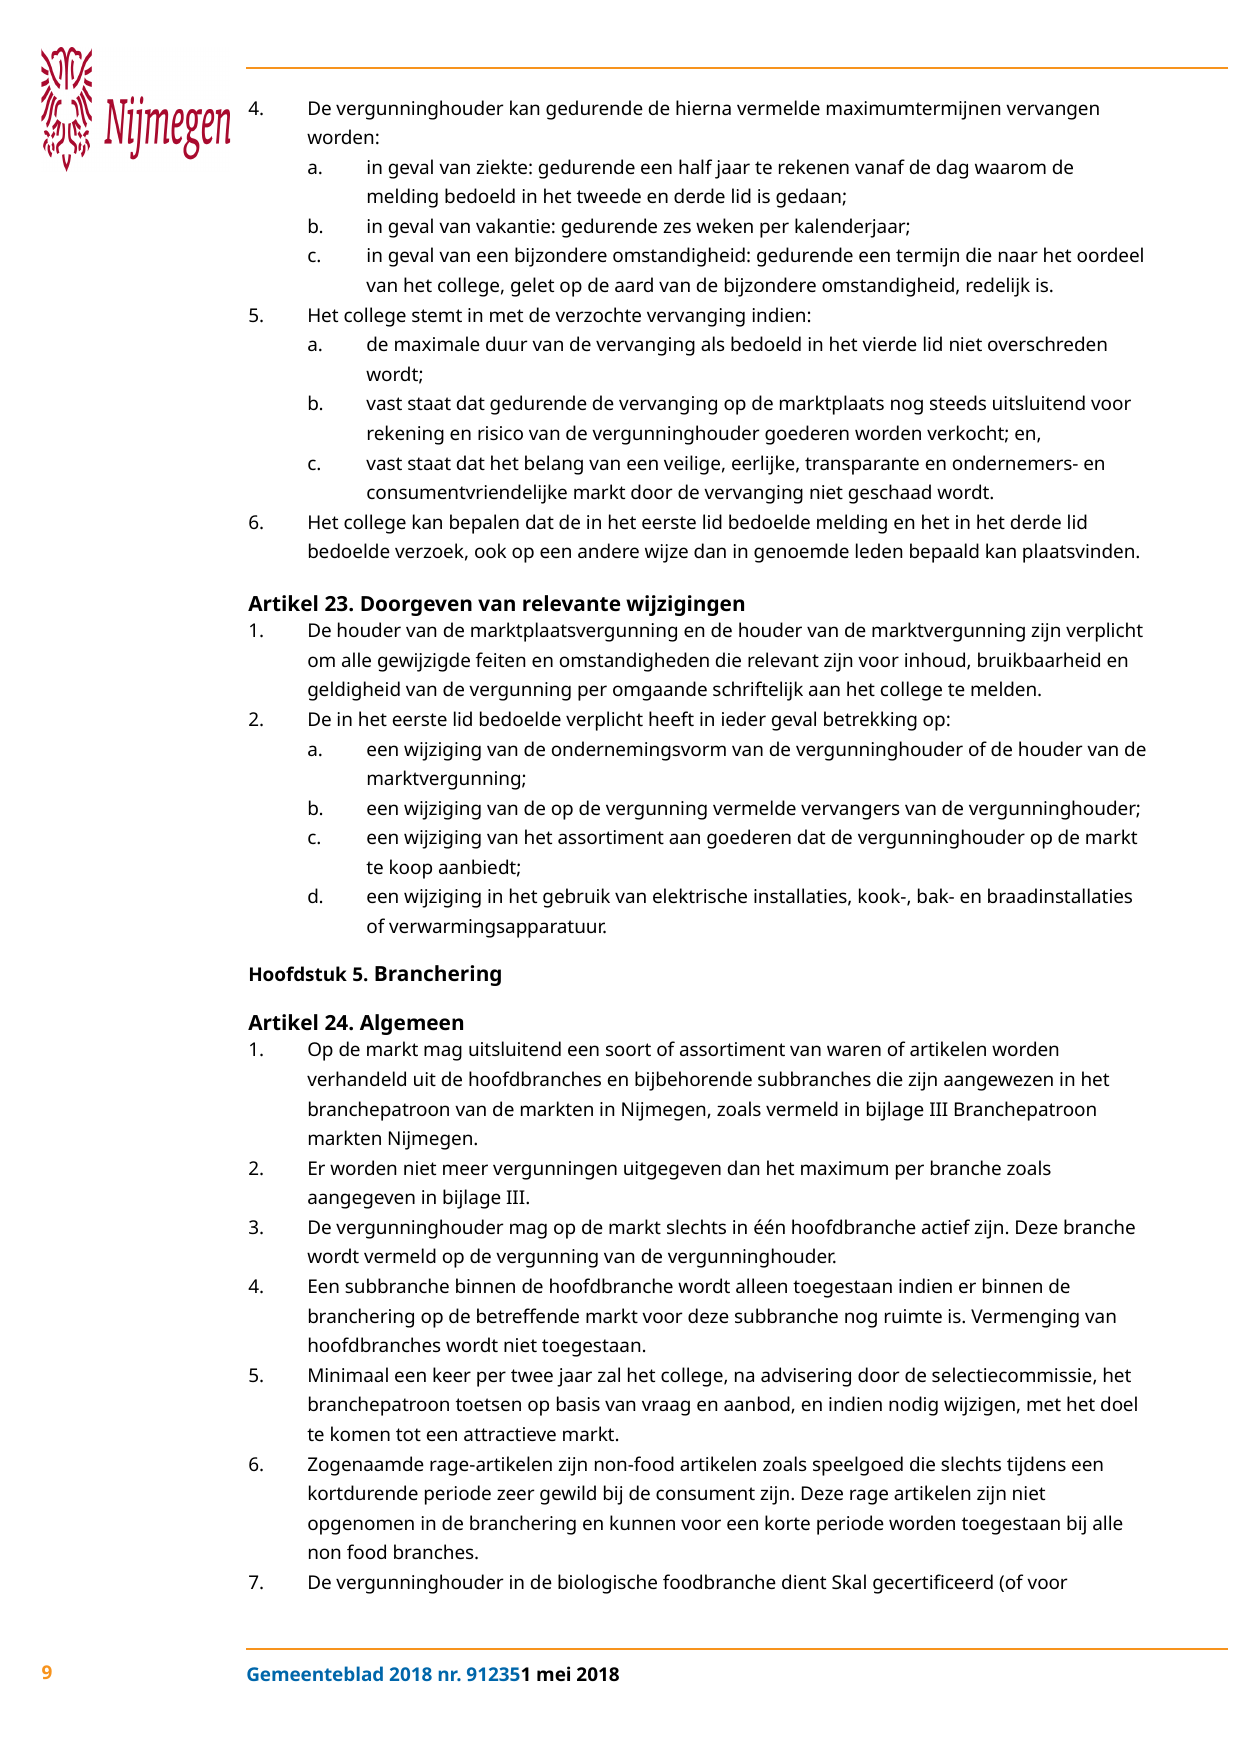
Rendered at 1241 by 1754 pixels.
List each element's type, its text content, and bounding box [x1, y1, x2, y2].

list een wijziging van de ondernemingsvorm van de vergunninghouder of de houder van de marktvergunning; [307, 736, 1152, 791]
list Zogenaamde rage-artikelen zijn non-food artikelen zoals speelgoed die slechts tijdens een kortdurende periode zeer gewild bij de consument zijn. Deze rage artikelen zijn niet opgenomen in de branchering en kunnen voor een korte periode worden toegestaan bij alle non food branches. [248, 1451, 1152, 1565]
picture [41, 47, 231, 172]
list Een subbranche binnen de hoofdbranche wordt alleen toegestaan indien er binnen de branchering op de betreffende markt voor deze subbranche nog ruimte is. Vermenging van hoofdbranches wordt niet toegestaan. [248, 1273, 1152, 1358]
list een wijziging in het gebruik van elektrische installaties, kook-, bak- en braadinstallaties of verwarmingsapparatuur. [307, 884, 1152, 939]
list Op de markt mag uitsluitend een soort of assortiment van waren of artikelen worden verhandeld uit de hoofdbranches en bijbehorende subbranches die zijn aangewezen in het branchepatroon van de markten in Nijmegen, zoals vermeld in bijlage III Branchepatroon markten Nijmegen. [248, 1037, 1152, 1151]
text Hoofdstuk 5. Branchering [248, 959, 1152, 987]
list Het college stemt in met de verzochte vervanging indien: [248, 302, 1152, 328]
list Het college kan bepalen dat de in het eerste lid bedoelde melding en het in het derde lid bedoelde verzoek, ook op een andere wijze dan in genoemde leden bepaald kan plaatsvinden. [248, 509, 1152, 564]
list vast staat dat het belang van een veilige, eerlijke, transparante en ondernemers- en consumentvriendelijke markt door de vervanging niet geschaad wordt. [307, 450, 1152, 505]
list vast staat dat gedurende de vervanging op de marktplaats nog steeds uitsluitend voor rekening en risico van de vergunninghouder goederen worden verkocht; en, [307, 391, 1152, 446]
list een wijziging van het assortiment aan goederen dat de vergunninghouder op de markt te koop aanbiedt; [307, 824, 1152, 880]
list de maximale duur van de vervanging als bedoeld in het vierde lid niet overschreden wordt; [307, 331, 1152, 387]
list De houder van de marktplaatsvergunning en de houder van de marktvergunning zijn verplicht om alle gewijzigde feiten en omstandigheden die relevant zijn voor inhoud, bruikbaarheid en geldigheid van de vergunning per omgaande schriftelijk aan het college te melden. [248, 617, 1152, 702]
list Minimaal een keer per twee jaar zal het college, na advisering door de selectiecommissie, het branchepatroon toetsen op basis van vraag en aanbod, en indien nodig wijzigen, met het doel te komen tot een attractieve markt. [248, 1362, 1152, 1447]
list De vergunninghouder mag op de markt slechts in één hoofdbranche actief zijn. Deze branche wordt vermeld op de vergunning van de vergunninghouder. [248, 1214, 1152, 1269]
text Artikel 23. Doorgeven van relevante wijzigingen [248, 589, 1152, 617]
list in geval van een bijzondere omstandigheid: gedurende een termijn die naar het oordeel van het college, gelet op de aard van de bijzondere omstandigheid, redelijk is. [307, 243, 1152, 298]
list een wijziging van de op de vergunning vermelde vervangers van de vergunninghouder; [307, 795, 1152, 821]
list Er worden niet meer vergunningen uitgegeven dan het maximum per branche zoals aangegeven in bijlage III. [248, 1155, 1152, 1210]
text Artikel 24. Algemeen [248, 1008, 1152, 1037]
list De in het eerste lid bedoelde verplicht heeft in ieder geval betrekking op: [248, 706, 1152, 732]
list in geval van ziekte: gedurende een half jaar te rekenen vanaf de dag waarom de melding bedoeld in het tweede en derde lid is gedaan; [307, 154, 1152, 209]
list De vergunninghouder in de biologische foodbranche dient Skal gecertificeerd (of voor [248, 1569, 1152, 1595]
list De vergunninghouder kan gedurende de hierna vermelde maximumtermijnen vervangen worden: [248, 95, 1152, 150]
list in geval van vakantie: gedurende zes weken per kalenderjaar; [307, 213, 1152, 239]
